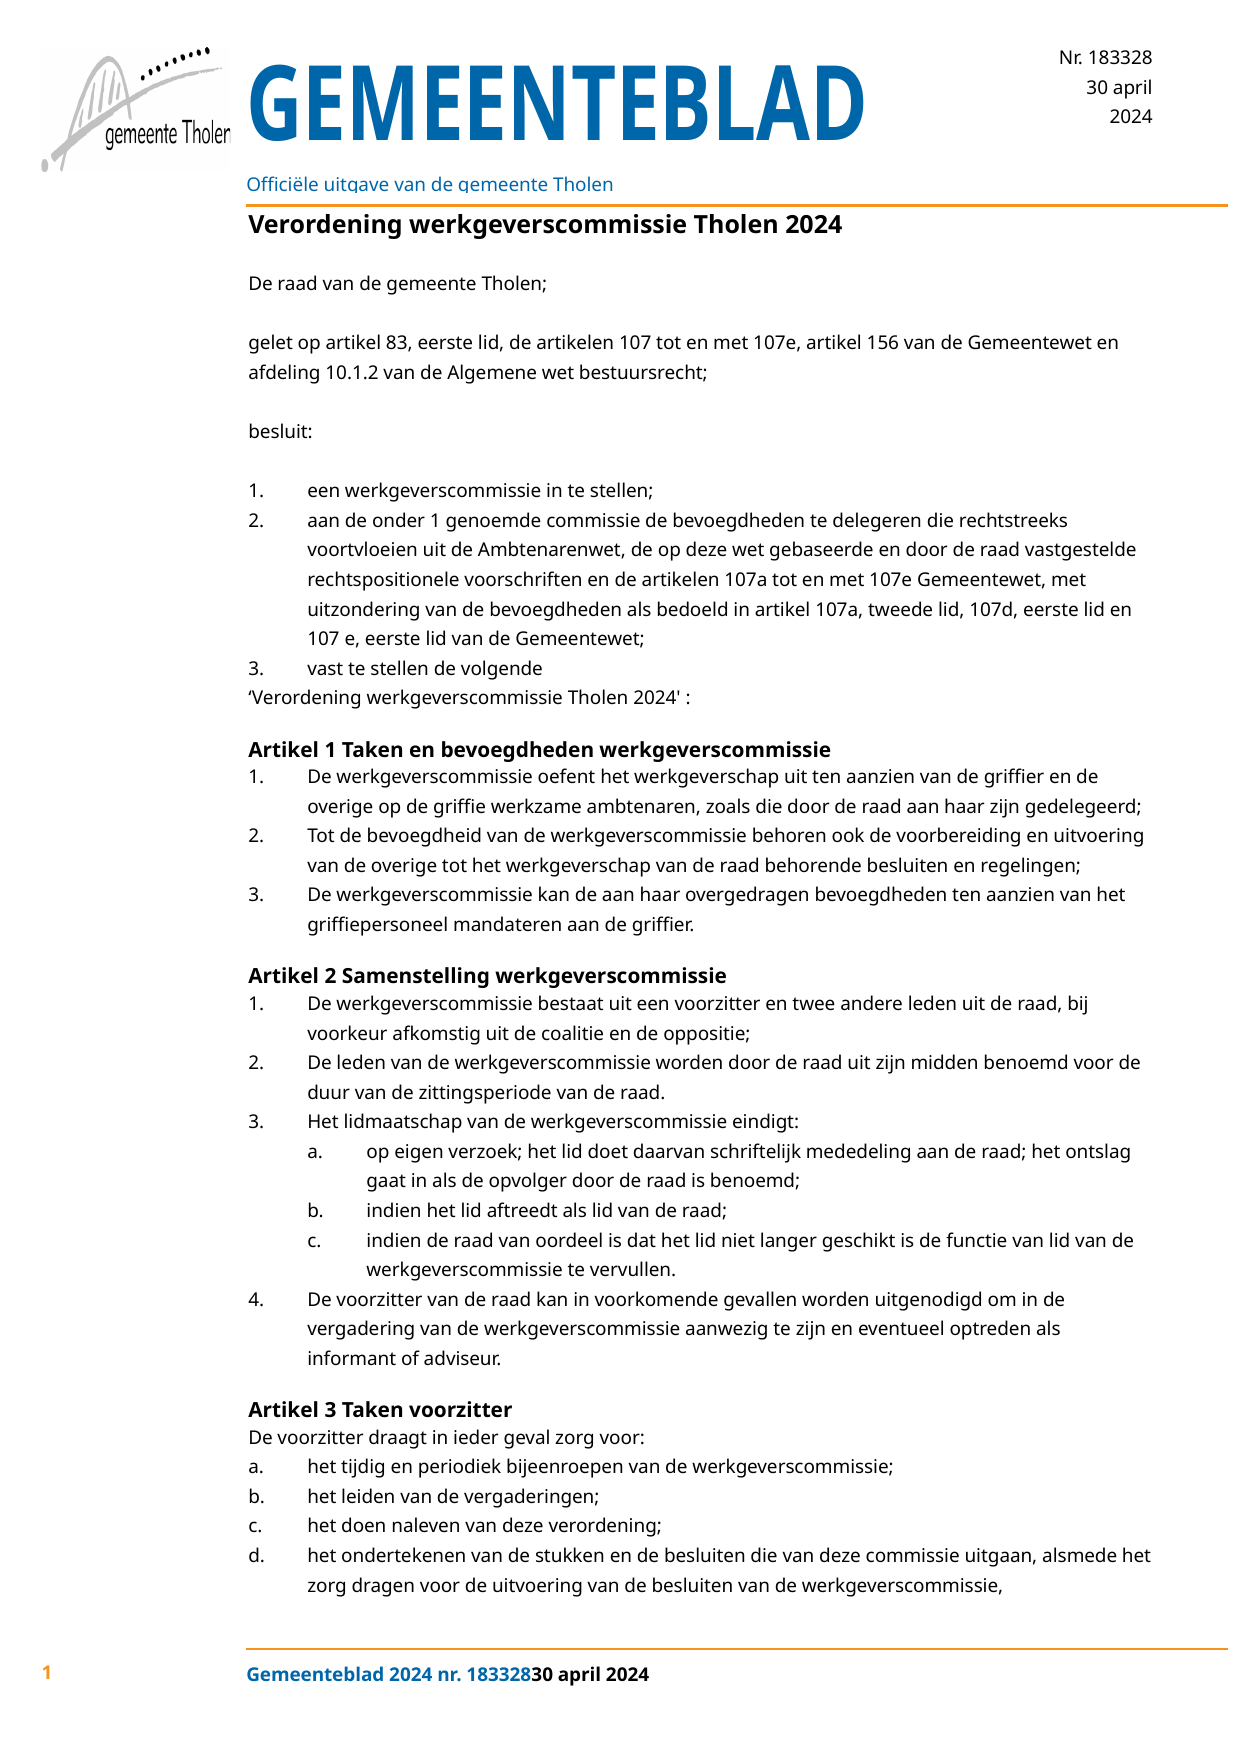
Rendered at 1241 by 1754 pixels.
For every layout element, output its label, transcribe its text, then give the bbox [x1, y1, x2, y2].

list het leiden van de vergaderingen; [248, 1483, 1152, 1509]
list De werkgeverscommissie kan de aan haar overgedragen bevoegdheden ten aanzien van het griffiepersoneel mandateren aan de griffier. [248, 882, 1152, 937]
list het tijdig en periodiek bijeenroepen van de werkgeverscommissie; [248, 1453, 1152, 1479]
list De leden van de werkgeverscommissie worden door de raad uit zijn midden benoemd voor de duur van de zittingsperiode van de raad. [248, 1049, 1152, 1104]
picture [41, 47, 231, 172]
text De raad van de gemeente Tholen; [248, 270, 1152, 296]
list het ondertekenen van de stukken en de besluiten die van deze commissie uitgaan, alsmede het zorg dragen voor de uitvoering van de besluiten van de werkgeverscommissie, [248, 1542, 1152, 1598]
list het doen naleven van deze verordening; [248, 1513, 1152, 1538]
list een werkgeverscommissie in te stellen; [248, 477, 1152, 503]
list De voorzitter van de raad kan in voorkomende gevallen worden uitgenodigd om in de vergadering van de werkgeverscommissie aanwezig te zijn en eventueel optreden als informant of adviseur. [248, 1286, 1152, 1371]
list vast te stellen de volgende [248, 655, 1152, 681]
text ‘Verordening werkgeverscommissie Tholen 2024' : [248, 684, 1152, 710]
text Artikel 1 Taken en bevoegdheden werkgeverscommissie [248, 735, 1152, 763]
list De werkgeverscommissie oefent het werkgeverschap uit ten aanzien van de griffier en de overige op de griffie werkzame ambtenaren, zoals die door de raad aan haar zijn gedelegeerd; [248, 763, 1152, 819]
list Tot de bevoegdheid van de werkgeverscommissie behoren ook de voorbereiding en uitvoering van de overige tot het werkgeverschap van de raad behorende besluiten en regelingen; [248, 822, 1152, 878]
list Het lidmaatschap van de werkgeverscommissie eindigt: [248, 1108, 1152, 1134]
text Artikel 3 Taken voorzitter [248, 1396, 1152, 1424]
list indien de raad van oordeel is dat het lid niet langer geschikt is de functie van lid van de werkgeverscommissie te vervullen. [307, 1227, 1152, 1282]
text gelet op artikel 83, eerste lid, de artikelen 107 tot en met 107e, artikel 156 van de Gemeentewet en afdeling 10.1.2 van de Algemene wet bestuursrecht; [248, 329, 1152, 385]
list aan de onder 1 genoemde commissie de bevoegdheden te delegeren die rechtstreeks voortvloeien uit de Ambtenarenwet, de op deze wet gebaseerde en door de raad vastgestelde rechtspositionele voorschriften en de artikelen 107a tot en met 107e Gemeentewet, met uitzondering van de bevoegdheden als bedoeld in artikel 107a, tweede lid, 107d, eerste lid en 107 e, eerste lid van de Gemeentewet; [248, 507, 1152, 651]
list De werkgeverscommissie bestaat uit een voorzitter en twee andere leden uit de raad, bij voorkeur afkomstig uit de coalitie en de oppositie; [248, 990, 1152, 1045]
list op eigen verzoek; het lid doet daarvan schriftelijk mededeling aan de raad; het ontslag gaat in als de opvolger door de raad is benoemd; [307, 1138, 1152, 1193]
text Verordening werkgeverscommissie Tholen 2024 [248, 207, 1152, 241]
text Artikel 2 Samenstelling werkgeverscommissie [248, 962, 1152, 990]
text De voorzitter draagt in ieder geval zorg voor: [248, 1424, 1152, 1450]
list indien het lid aftreedt als lid van de raad; [307, 1197, 1152, 1223]
text besluit: [248, 418, 1152, 444]
